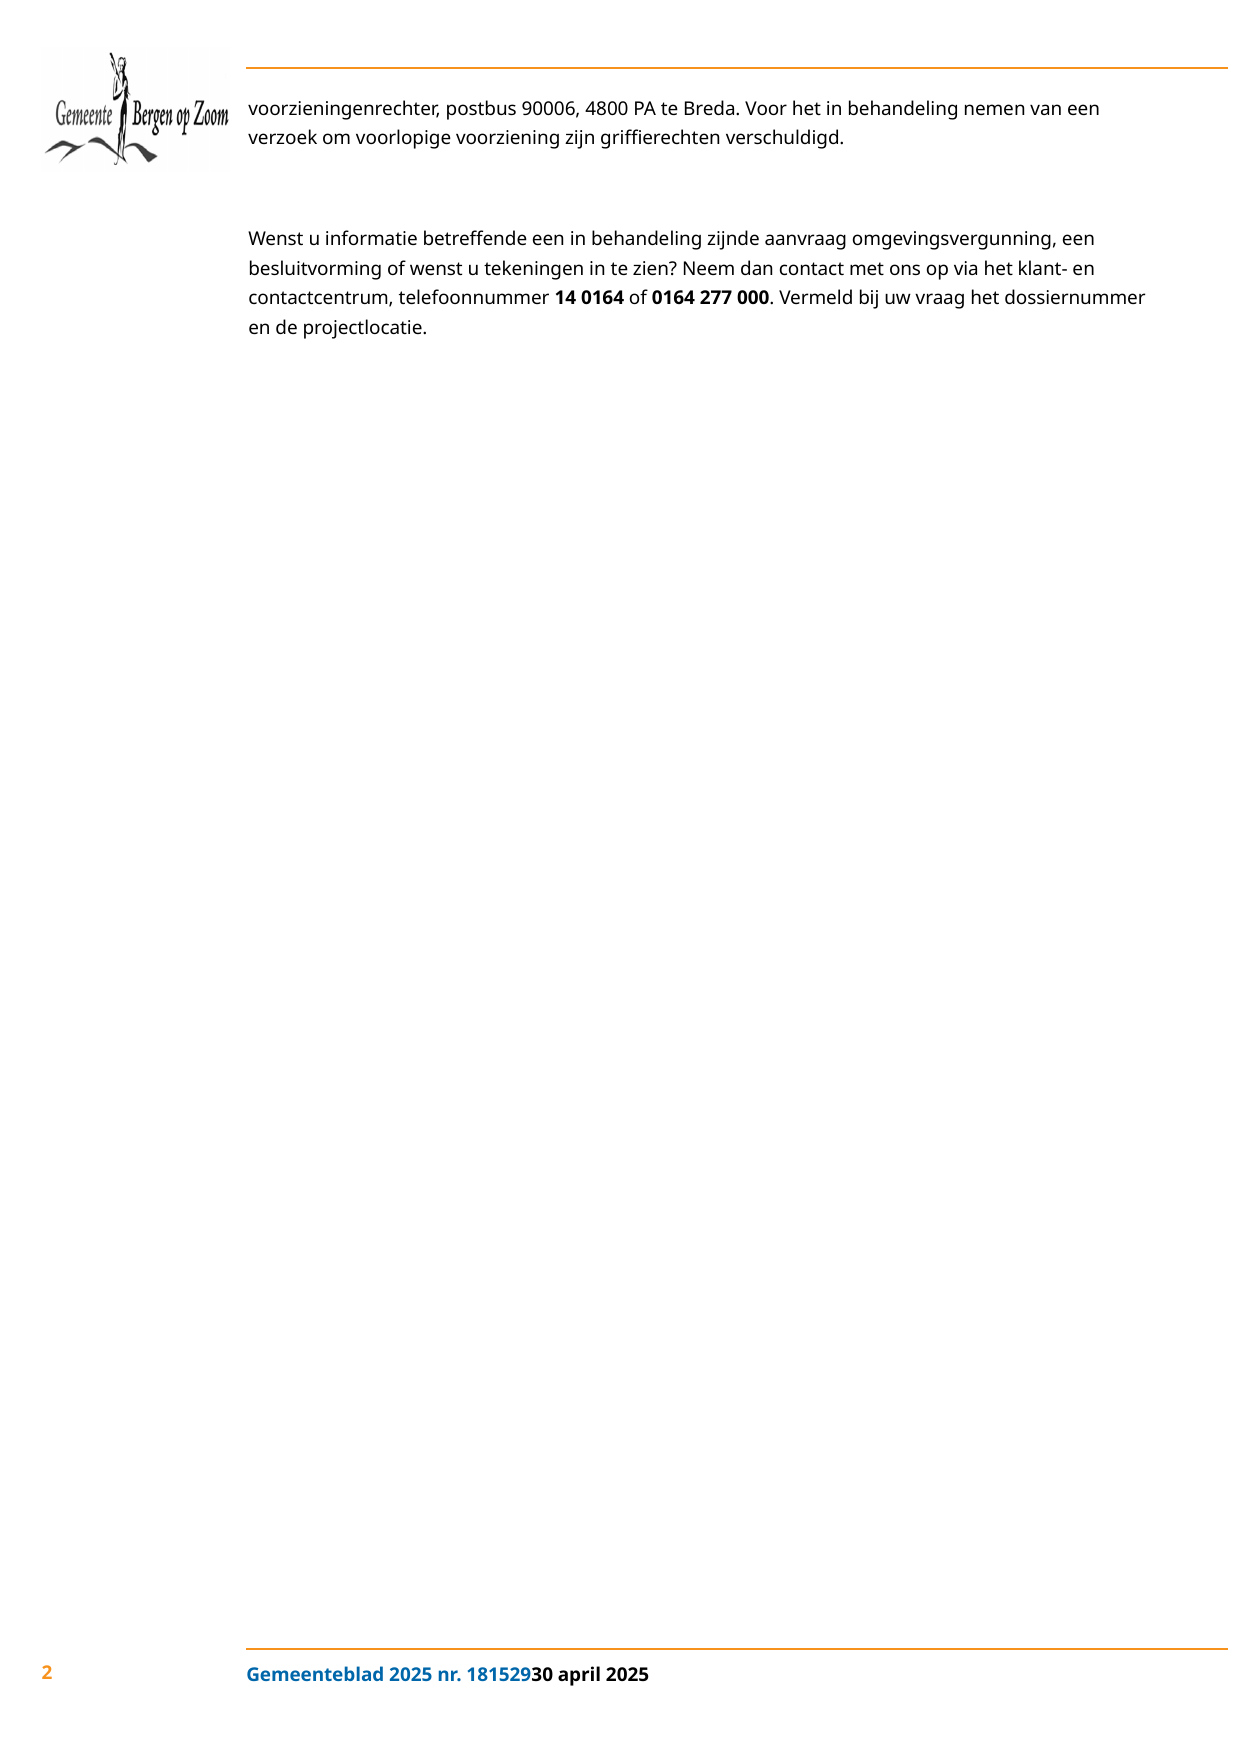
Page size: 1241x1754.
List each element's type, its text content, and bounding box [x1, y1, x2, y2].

text voorzieningenrechter, postbus 90006, 4800 PA te Breda. Voor het in behandeling nemen van een verzoek om voorlopige voorziening zijn griffierechten verschuldigd. [248, 95, 1152, 150]
text Wenst u informatie betreffende een in behandeling zijnde aanvraag omgevingsvergunning, een besluitvorming of wenst u tekeningen in te zien? Neem dan contact met ons op via het klant- en contactcentrum, telefoonnummer 14 0164 of 0164 277 000. Vermeld bij uw vraag het dossiernummer en de projectlocatie. [248, 225, 1152, 340]
picture [41, 47, 231, 172]
